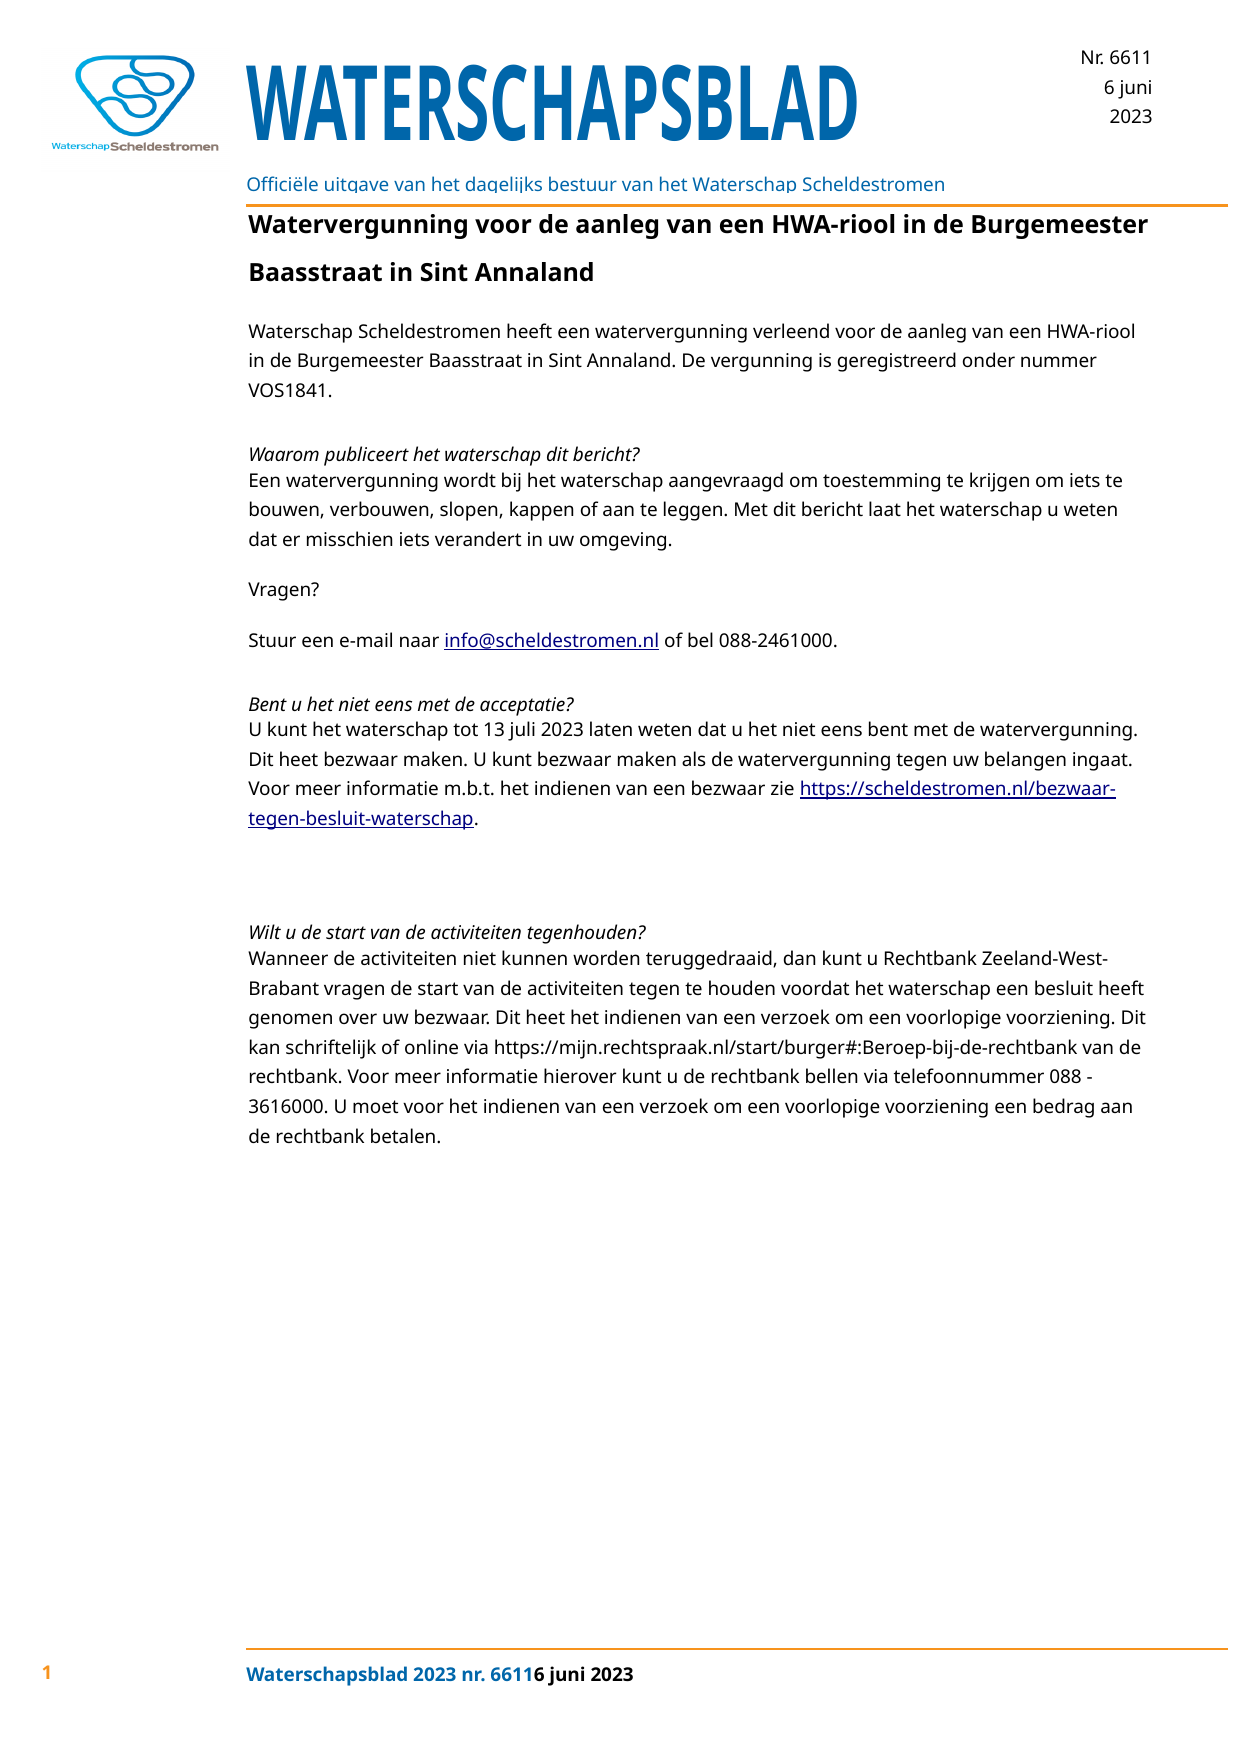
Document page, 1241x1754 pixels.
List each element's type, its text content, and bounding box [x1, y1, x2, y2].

text Watervergunning voor de aanleg van een HWA-riool in de Burgemeester Baasstraat in Sint Annaland [248, 207, 1152, 288]
text Bent u het niet eens met de acceptatie? [248, 691, 1152, 716]
text Waarom publiceert het waterschap dit bericht? [248, 441, 1152, 467]
text U kunt het waterschap tot 13 juli 2023 laten weten dat u het niet eens bent met de watervergunning. Dit heet bezwaar maken. U kunt bezwaar maken als de watervergunning tegen uw belangen ingaat. Voor meer informatie m.b.t. het indienen van een bezwaar zie https://scheldestromen.nl/bezwaar-tegen-besluit-waterschap. [248, 716, 1152, 831]
text Een watervergunning wordt bij het waterschap aangevraagd om toestemming te krijgen om iets te bouwen, verbouwen, slopen, kappen of aan te leggen. Met dit bericht laat het waterschap u weten dat er misschien iets verandert in uw omgeving. [248, 467, 1152, 552]
text Vragen? [248, 576, 1152, 602]
text Wanneer de activiteiten niet kunnen worden teruggedraaid, dan kunt u Rechtbank Zeeland-West-Brabant vragen de start van de activiteiten tegen te houden voordat het waterschap een besluit heeft genomen over uw bezwaar. Dit heet het indienen van een verzoek om een voorlopige voorziening. Dit kan schriftelijk of online via https://mijn.rechtspraak.nl/start/burger#:Beroep-bij-de-rechtbank van de rechtbank. Voor meer informatie hierover kunt u de rechtbank bellen via telefoonnummer 088 - 3616000. U moet voor het indienen van een verzoek om een voorlopige voorziening een bedrag aan de rechtbank betalen. [248, 945, 1152, 1148]
text Waterschap Scheldestromen heeft een watervergunning verleend voor de aanleg van een HWA-riool in de Burgemeester Baasstraat in Sint Annaland. De vergunning is geregistreerd onder nummer VOS1841. [248, 318, 1152, 403]
text Stuur een e-mail naar info@scheldestromen.nl of bel 088-2461000. [248, 627, 1152, 652]
text Wilt u de start van de activiteiten tegenhouden? [248, 919, 1152, 945]
picture [41, 47, 231, 172]
